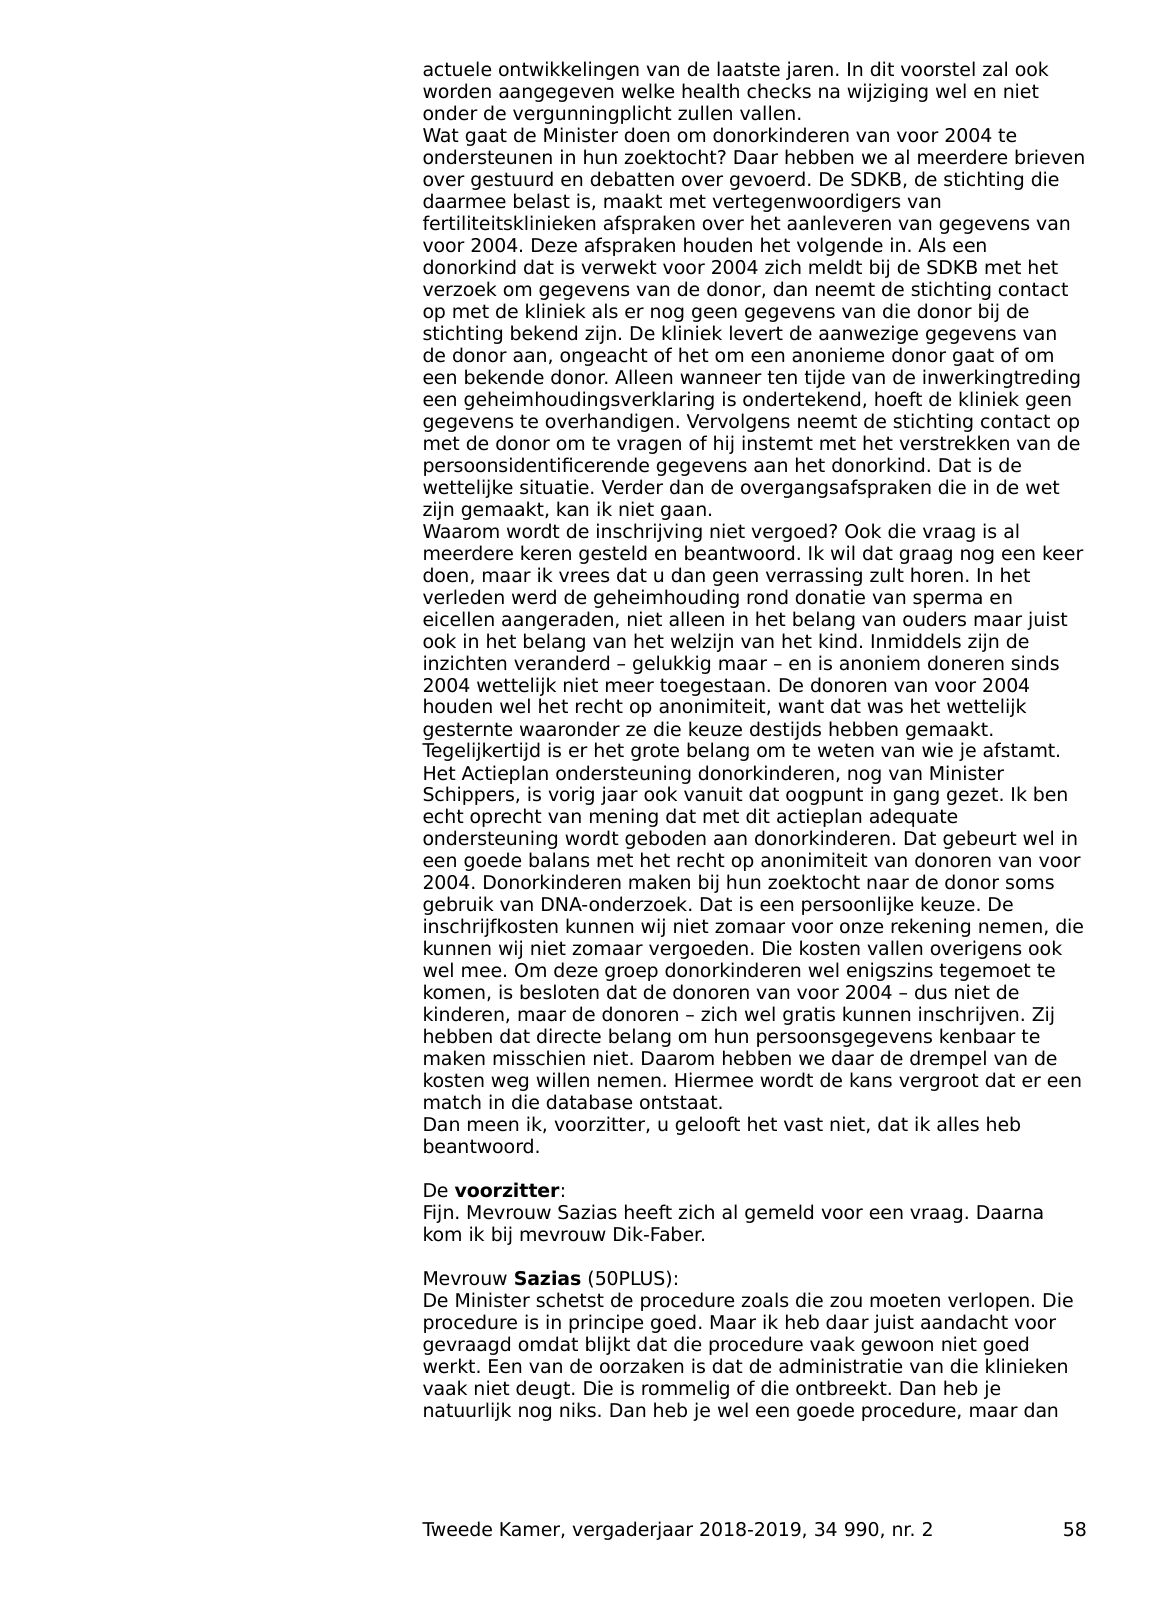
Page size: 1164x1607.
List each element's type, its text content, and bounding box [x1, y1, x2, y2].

text De voorzitter: [422, 1180, 1087, 1202]
text Waarom wordt de inschrijving niet vergoed? Ook die vraag is al meerdere keren gesteld en beantwoord. Ik wil dat graag nog een keer doen, maar ik vrees dat u dan geen verrassing zult horen. In het verleden werd de geheimhouding rond donatie van sperma en eicellen aangeraden, niet alleen in het belang van ouders maar juist ook in het belang van het welzijn van het kind. Inmiddels zijn de inzichten veranderd – gelukkig maar – en is anoniem doneren sinds 2004 wettelijk niet meer toegestaan. De donoren van voor 2004 houden wel het recht op anonimiteit, want dat was het wettelijk gesternte waaronder ze die keuze destijds hebben gemaakt. Tegelijkertijd is er het grote belang om te weten van wie je afstamt. Het Actieplan ondersteuning donorkinderen, nog van Minister Schippers, is vorig jaar ook vanuit dat oogpunt in gang gezet. Ik ben echt oprecht van mening dat met dit actieplan adequate ondersteuning wordt geboden aan donorkinderen. Dat gebeurt wel in een goede balans met het recht op anonimiteit van donoren van voor 2004. Donorkinderen maken bij hun zoektocht naar de donor soms gebruik van DNA-onderzoek. Dat is een persoonlijke keuze. De inschrijfkosten kunnen wij niet zomaar voor onze rekening nemen, die kunnen wij niet zomaar vergoeden. Die kosten vallen overigens ook wel mee. Om deze groep donorkinderen wel enigszins tegemoet te komen, is besloten dat de donoren van voor 2004 – dus niet de kinderen, maar de donoren – zich wel gratis kunnen inschrijven. Zij hebben dat directe belang om hun persoonsgegevens kenbaar te maken misschien niet. Daarom hebben we daar de drempel van de kosten weg willen nemen. Hiermee wordt de kans vergroot dat er een match in die database ontstaat. [422, 521, 1087, 1114]
text Mevrouw Sazias (50PLUS): [422, 1268, 1087, 1290]
text actuele ontwikkelingen van de laatste jaren. In dit voorstel zal ook worden aangegeven welke health checks na wijziging wel en niet onder de vergunningplicht zullen vallen. [422, 59, 1087, 125]
text Fijn. Mevrouw Sazias heeft zich al gemeld voor een vraag. Daarna kom ik bij mevrouw Dik-Faber. [422, 1202, 1087, 1246]
text Wat gaat de Minister doen om donorkinderen van voor 2004 te ondersteunen in hun zoektocht? Daar hebben we al meerdere brieven over gestuurd en debatten over gevoerd. De SDKB, de stichting die daarmee belast is, maakt met vertegenwoordigers van fertiliteitsklinieken afspraken over het aanleveren van gegevens van voor 2004. Deze afspraken houden het volgende in. Als een donorkind dat is verwekt voor 2004 zich meldt bij de SDKB met het verzoek om gegevens van de donor, dan neemt de stichting contact op met de kliniek als er nog geen gegevens van die donor bij de stichting bekend zijn. De kliniek levert de aanwezige gegevens van de donor aan, ongeacht of het om een anonieme donor gaat of om een bekende donor. Alleen wanneer ten tijde van de inwerkingtreding een geheimhoudingsverklaring is ondertekend, hoeft de kliniek geen gegevens te overhandigen. Vervolgens neemt de stichting contact op met de donor om te vragen of hij instemt met het verstrekken van de persoonsidentificerende gegevens aan het donorkind. Dat is de wettelijke situatie. Verder dan de overgangsafspraken die in de wet zijn gemaakt, kan ik niet gaan. [422, 125, 1087, 521]
text Dan meen ik, voorzitter, u gelooft het vast niet, dat ik alles heb beantwoord. [422, 1114, 1087, 1158]
text De Minister schetst de procedure zoals die zou moeten verlopen. Die procedure is in principe goed. Maar ik heb daar juist aandacht voor gevraagd omdat blijkt dat die procedure vaak gewoon niet goed werkt. Een van de oorzaken is dat de administratie van die klinieken vaak niet deugt. Die is rommelig of die ontbreekt. Dan heb je natuurlijk nog niks. Dan heb je wel een goede procedure, maar dan [422, 1290, 1087, 1422]
